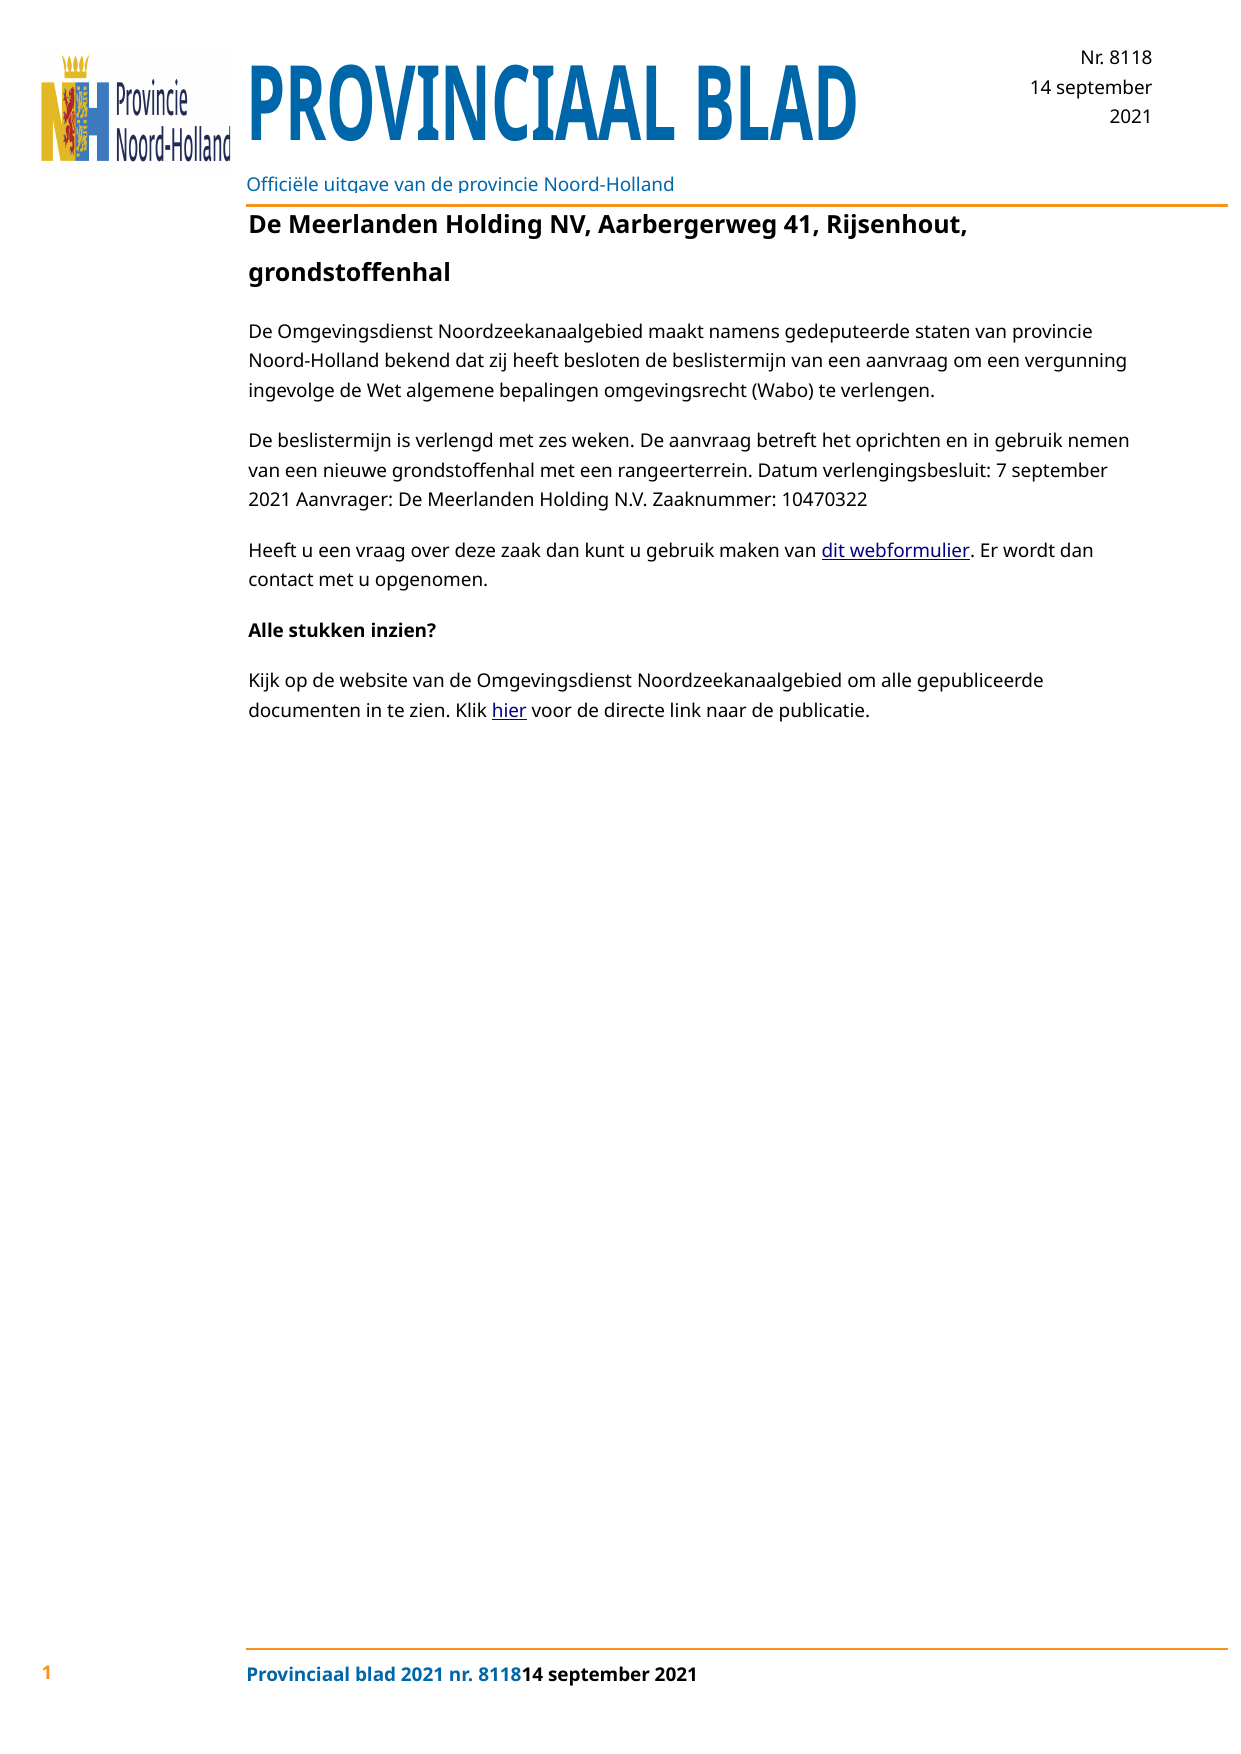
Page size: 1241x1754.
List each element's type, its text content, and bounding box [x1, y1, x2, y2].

text De Meerlanden Holding NV, Aarbergerweg 41, Rijsenhout, grondstoffenhal [248, 207, 1152, 288]
text Heeft u een vraag over deze zaak dan kunt u gebruik maken van dit webformulier. Er wordt dan contact met u opgenomen. [248, 537, 1152, 592]
text De beslistermijn is verlengd met zes weken. De aanvraag betreft het oprichten en in gebruik nemen van een nieuwe grondstoffenhal met een rangeerterrein. Datum verlengingsbesluit: 7 september 2021 Aanvrager: De Meerlanden Holding N.V. Zaaknummer: 10470322 [248, 427, 1152, 512]
picture [41, 47, 231, 172]
text Kijk op de website van de Omgevingsdienst Noordzeekanaalgebied om alle gepubliceerde documenten in te zien. Klik hier voor de directe link naar de publicatie. [248, 667, 1152, 723]
text De Omgevingsdienst Noordzeekanaalgebied maakt namens gedeputeerde staten van provincie Noord-Holland bekend dat zij heeft besloten de beslistermijn van een aanvraag om een vergunning ingevolge de Wet algemene bepalingen omgevingsrecht (Wabo) te verlengen. [248, 318, 1152, 403]
text Alle stukken inzien? [248, 617, 1152, 643]
